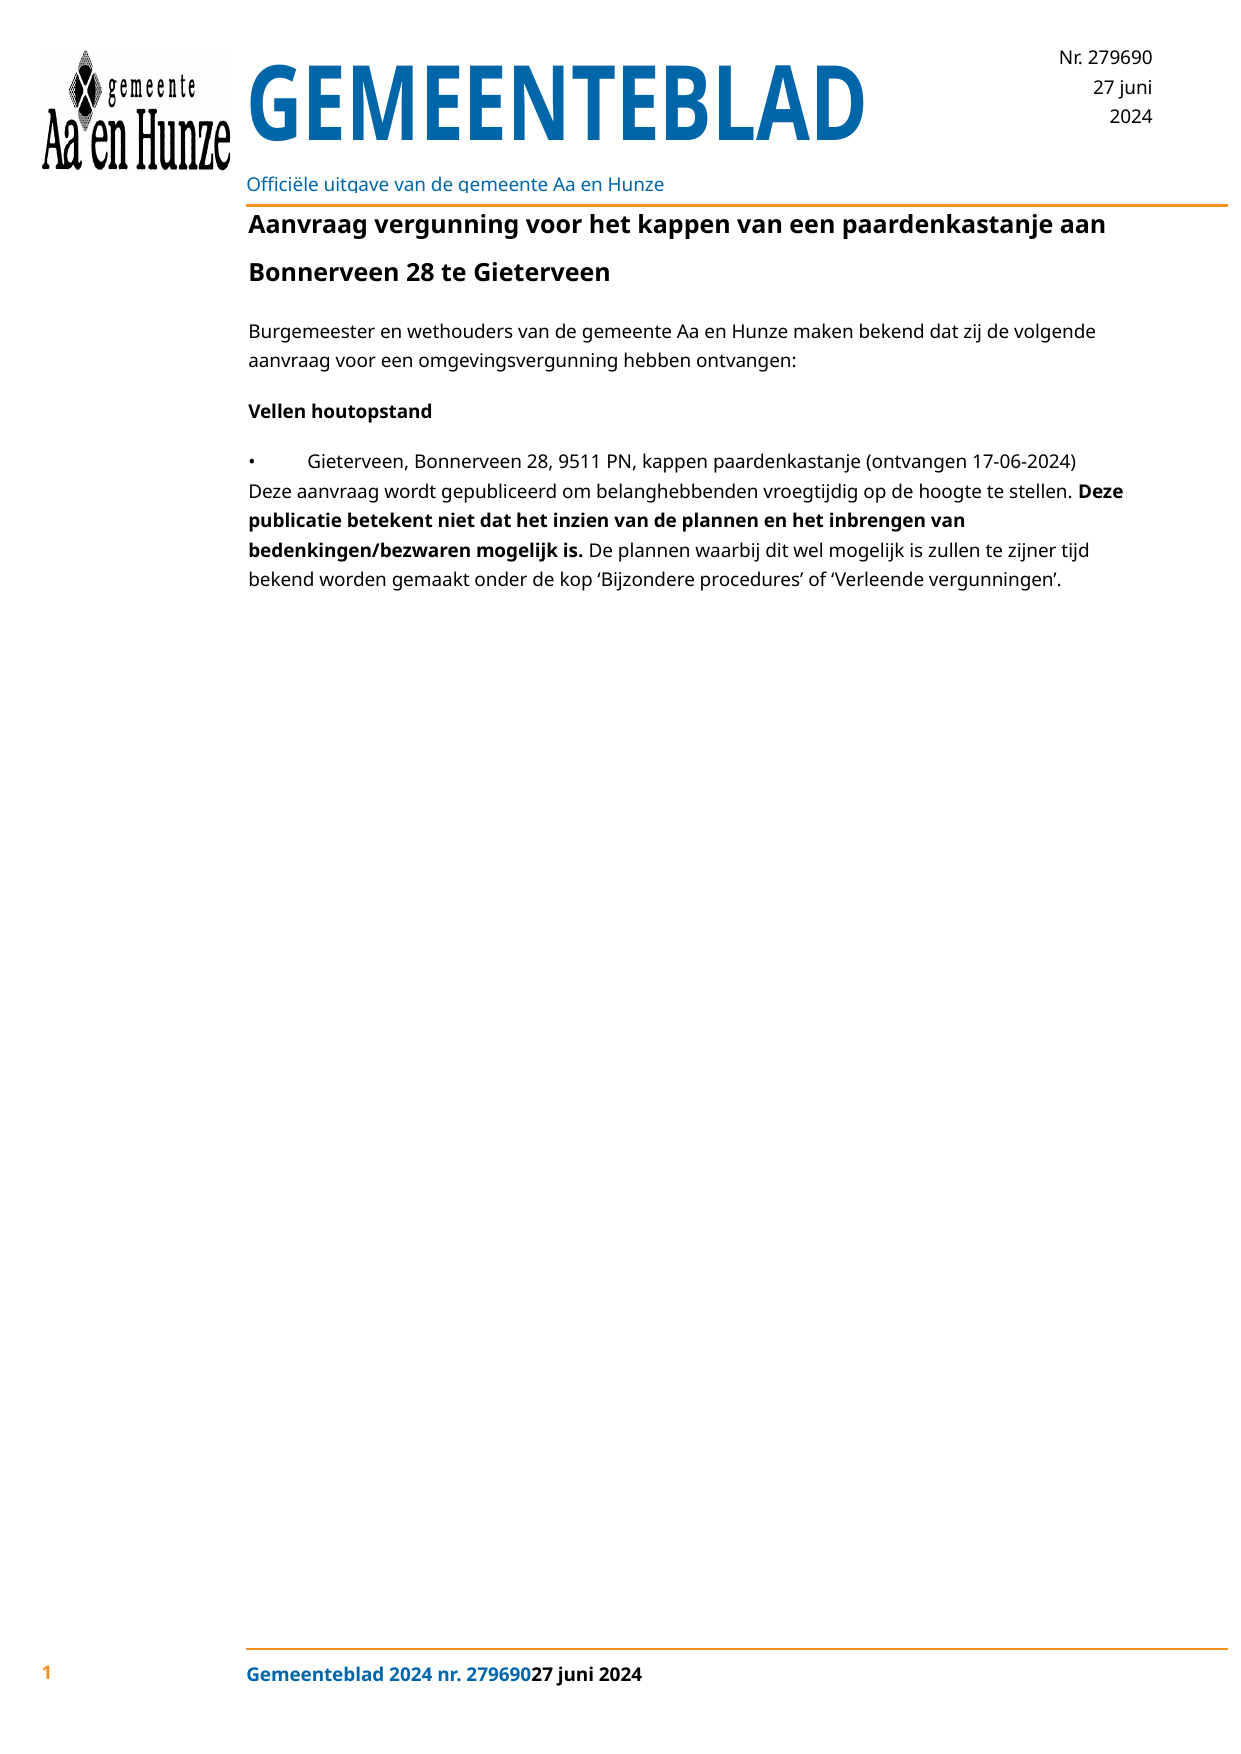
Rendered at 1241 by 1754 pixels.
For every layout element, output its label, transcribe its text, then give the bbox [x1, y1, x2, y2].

picture [41, 47, 231, 172]
text Aanvraag vergunning voor het kappen van een paardenkastanje aan Bonnerveen 28 te Gieterveen [248, 207, 1152, 288]
text Burgemeester en wethouders van de gemeente Aa en Hunze maken bekend dat zij de volgende aanvraag voor een omgevingsvergunning hebben ontvangen: [248, 318, 1152, 373]
list Gieterveen, Bonnerveen 28, 9511 PN, kappen paardenkastanje (ontvangen 17-06-2024) [248, 448, 1152, 474]
text Vellen houtopstand [248, 398, 1152, 424]
text Deze aanvraag wordt gepubliceerd om belanghebbenden vroegtijdig op de hoogte te stellen. Deze publicatie betekent niet dat het inzien van de plannen en het inbrengen van bedenkingen/bezwaren mogelijk is. De plannen waarbij dit wel mogelijk is zullen te zijner tijd bekend worden gemaakt onder de kop ‘Bijzondere procedures’ of ‘Verleende vergunningen’. [248, 478, 1152, 592]
